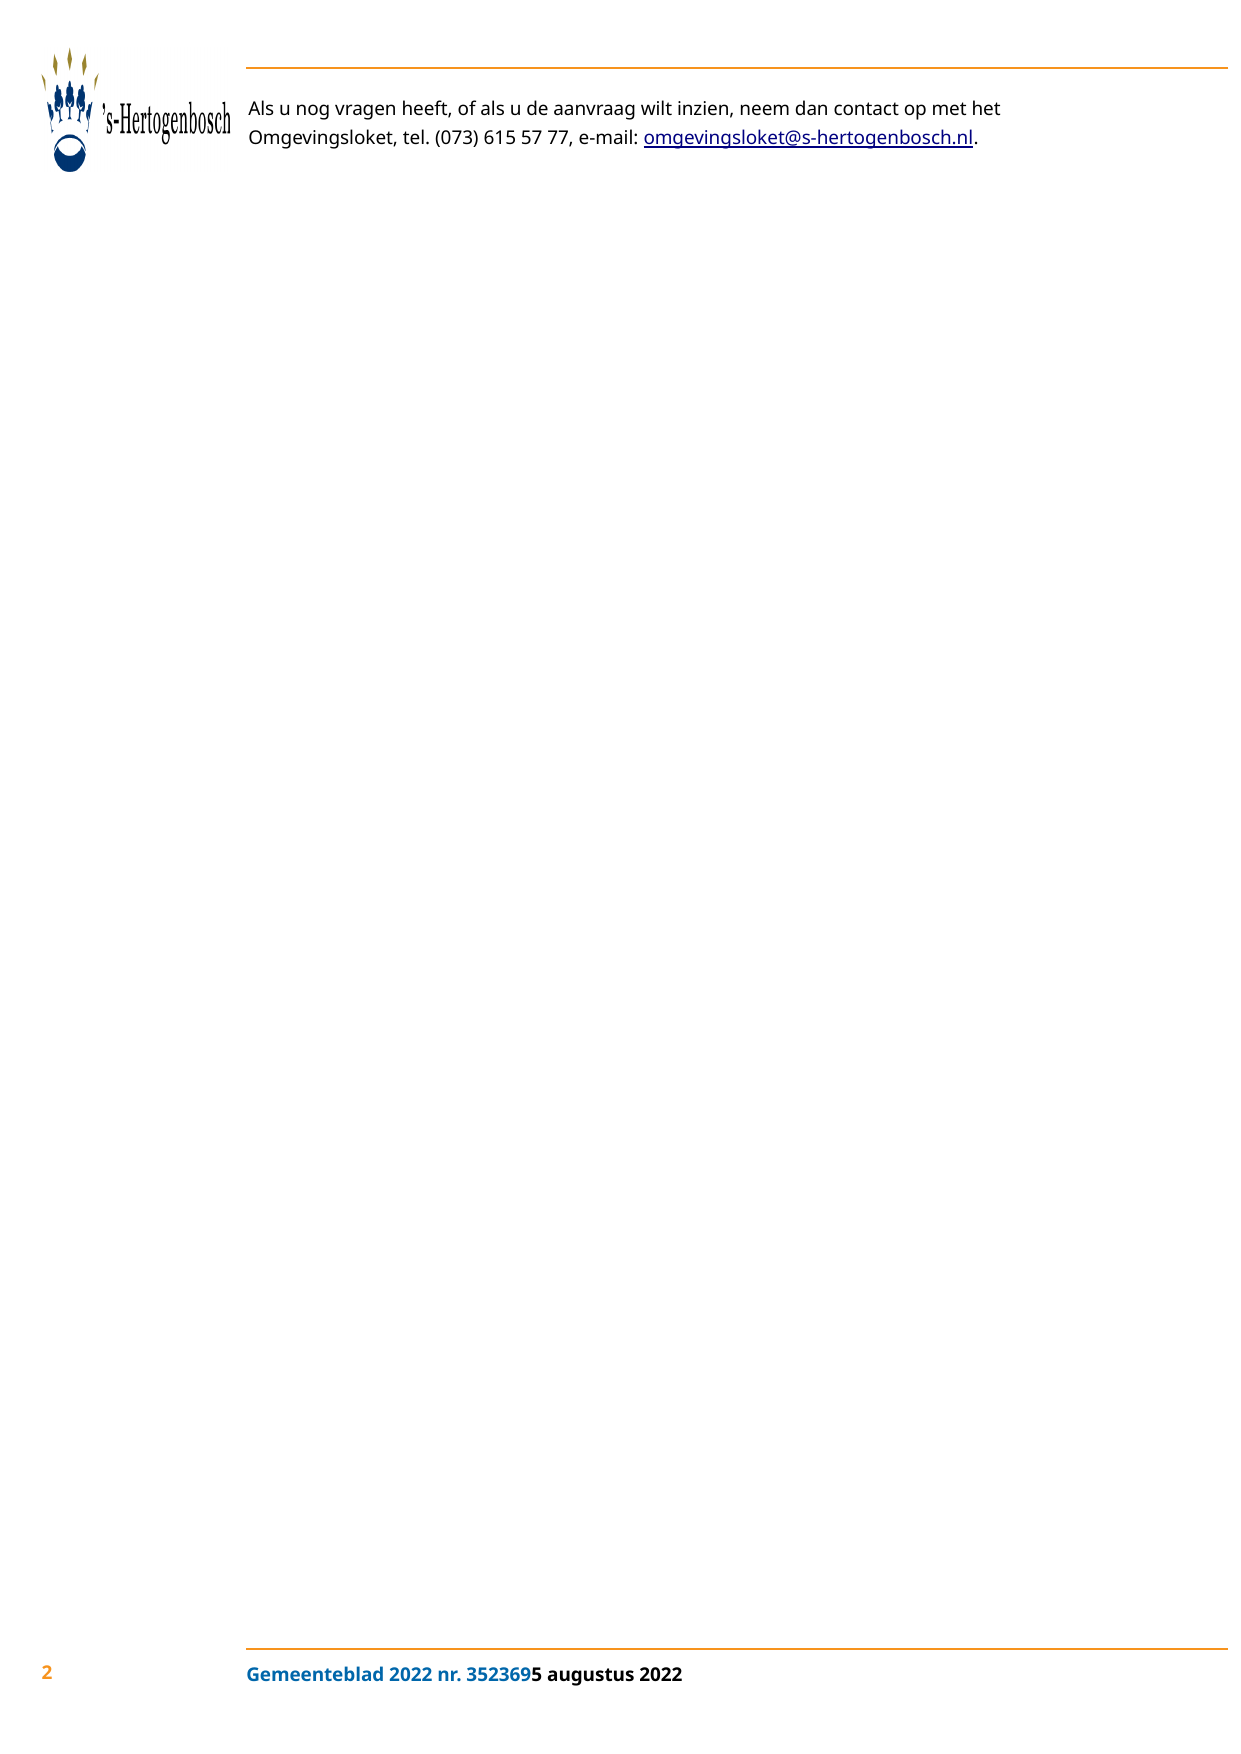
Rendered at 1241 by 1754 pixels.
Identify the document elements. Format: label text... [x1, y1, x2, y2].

text Als u nog vragen heeft, of als u de aanvraag wilt inzien, neem dan contact op met het Omgevingsloket, tel. (073) 615 57 77, e-mail: omgevingsloket@s-hertogenbosch.nl. [248, 95, 1152, 150]
picture [41, 47, 231, 172]
